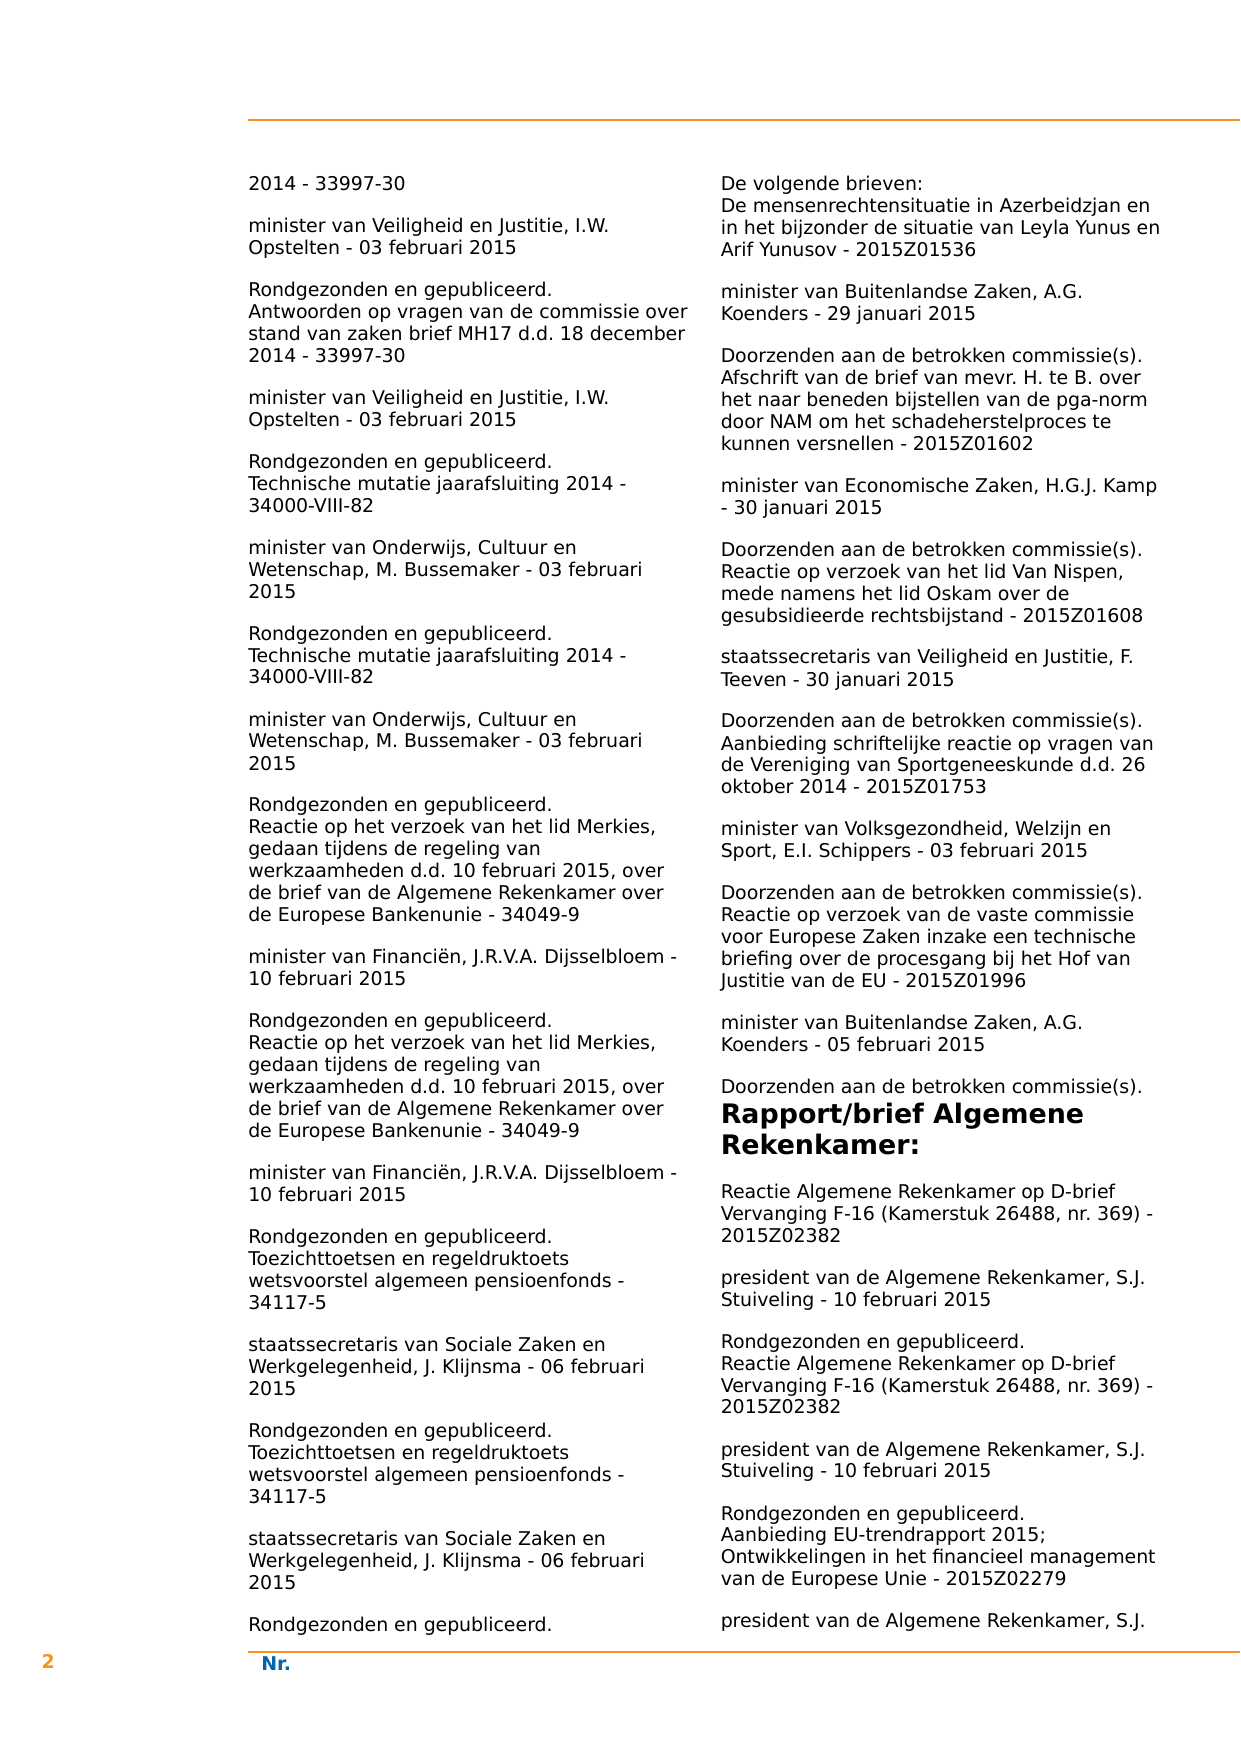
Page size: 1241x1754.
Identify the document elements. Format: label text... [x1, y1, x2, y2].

text Reactie op verzoek van de vaste commissie voor Europese Zaken inzake een technische briefing over de procesgang bij het Hof van Justitie van de EU - 2015Z01996 [721, 904, 1163, 992]
text Afschrift van de brief van mevr. H. te B. over het naar beneden bijstellen van de pga-norm door NAM om het schadeherstelproces te kunnen versnellen - 2015Z01602 [721, 367, 1163, 454]
text Reactie op het verzoek van het lid Merkies, gedaan tijdens de regeling van werkzaamheden d.d. 10 februari 2015, over de brief van de Algemene Rekenkamer over de Europese Bankenunie - 34049-9 [248, 1032, 691, 1142]
text minister van Financiën, J.R.V.A. Dijsselbloem - 10 februari 2015 [248, 946, 691, 990]
text Toezichttoetsen en regeldruktoets wetsvoorstel algemeen pensioenfonds - 34117-5 [248, 1442, 691, 1508]
text staatssecretaris van Sociale Zaken en Werkgelegenheid, J. Klijnsma - 06 februari 2015 [248, 1334, 691, 1400]
text Reactie Algemene Rekenkamer op D-brief Vervanging F-16 (Kamerstuk 26488, nr. 369) - 2015Z02382 [721, 1352, 1163, 1418]
text Rondgezonden en gepubliceerd. [721, 1331, 1163, 1352]
text president van de Algemene Rekenkamer, S.J. [721, 1610, 1163, 1632]
text Doorzenden aan de betrokken commissie(s). [721, 345, 1163, 367]
text Rondgezonden en gepubliceerd. [248, 451, 691, 473]
text president van de Algemene Rekenkamer, S.J. Stuiveling - 10 februari 2015 [721, 1438, 1163, 1482]
text Rondgezonden en gepubliceerd. [248, 794, 691, 816]
text minister van Buitenlandse Zaken, A.G. Koenders - 05 februari 2015 [721, 1012, 1163, 1056]
text minister van Volksgezondheid, Welzijn en Sport, E.I. Schippers - 03 februari 2015 [721, 818, 1163, 862]
text De volgende brieven: [721, 173, 1163, 195]
text minister van Economische Zaken, H.G.J. Kamp - 30 januari 2015 [721, 474, 1163, 518]
text Doorzenden aan de betrokken commissie(s). [721, 1076, 1163, 1098]
text Rondgezonden en gepubliceerd. [248, 1226, 691, 1248]
text 2014 - 33997-30 [248, 173, 691, 195]
text Aanbieding EU-trendrapport 2015; Ontwikkelingen in het financieel management van de Europese Unie - 2015Z02279 [721, 1524, 1163, 1590]
text Rondgezonden en gepubliceerd. [721, 1502, 1163, 1524]
title Rapport/brief Algemene Rekenkamer: [721, 1098, 1163, 1161]
text staatssecretaris van Sociale Zaken en Werkgelegenheid, J. Klijnsma - 06 februari 2015 [248, 1528, 691, 1594]
text Antwoorden op vragen van de commissie over stand van zaken brief MH17 d.d. 18 december 2014 - 33997-30 [248, 301, 691, 367]
text Rondgezonden en gepubliceerd. [248, 279, 691, 301]
text minister van Financiën, J.R.V.A. Dijsselbloem - 10 februari 2015 [248, 1162, 691, 1206]
text minister van Veiligheid en Justitie, I.W. Opstelten - 03 februari 2015 [248, 387, 691, 431]
text Rondgezonden en gepubliceerd. [248, 1010, 691, 1032]
text Rondgezonden en gepubliceerd. [248, 622, 691, 644]
text Reactie op het verzoek van het lid Merkies, gedaan tijdens de regeling van werkzaamheden d.d. 10 februari 2015, over de brief van de Algemene Rekenkamer over de Europese Bankenunie - 34049-9 [248, 816, 691, 926]
text staatssecretaris van Veiligheid en Justitie, F. Teeven - 30 januari 2015 [721, 646, 1163, 690]
text Doorzenden aan de betrokken commissie(s). [721, 538, 1163, 561]
text De mensenrechtensituatie in Azerbeidzjan en in het bijzonder de situatie van Leyla Yunus en Arif Yunusov - 2015Z01536 [721, 195, 1163, 261]
text Technische mutatie jaarafsluiting 2014 - 34000-VIII-82 [248, 644, 691, 688]
text president van de Algemene Rekenkamer, S.J. Stuiveling - 10 februari 2015 [721, 1267, 1163, 1311]
text minister van Onderwijs, Cultuur en Wetenschap, M. Bussemaker - 03 februari 2015 [248, 537, 691, 602]
text Technische mutatie jaarafsluiting 2014 - 34000-VIII-82 [248, 473, 691, 517]
text Doorzenden aan de betrokken commissie(s). [721, 882, 1163, 904]
text Toezichttoetsen en regeldruktoets wetsvoorstel algemeen pensioenfonds - 34117-5 [248, 1248, 691, 1314]
text Reactie op verzoek van het lid Van Nispen, mede namens het lid Oskam over de gesubsidieerde rechtsbijstand - 2015Z01608 [721, 561, 1163, 626]
text Reactie Algemene Rekenkamer op D-brief Vervanging F-16 (Kamerstuk 26488, nr. 369) - 2015Z02382 [721, 1181, 1163, 1247]
text minister van Buitenlandse Zaken, A.G. Koenders - 29 januari 2015 [721, 281, 1163, 325]
text Aanbieding schriftelijke reactie op vragen van de Vereniging van Sportgeneeskunde d.d. 26 oktober 2014 - 2015Z01753 [721, 732, 1163, 798]
text Rondgezonden en gepubliceerd. [248, 1614, 691, 1636]
text minister van Veiligheid en Justitie, I.W. Opstelten - 03 februari 2015 [248, 215, 691, 259]
text minister van Onderwijs, Cultuur en Wetenschap, M. Bussemaker - 03 februari 2015 [248, 708, 691, 774]
text Rondgezonden en gepubliceerd. [248, 1420, 691, 1442]
text Doorzenden aan de betrokken commissie(s). [721, 710, 1163, 732]
